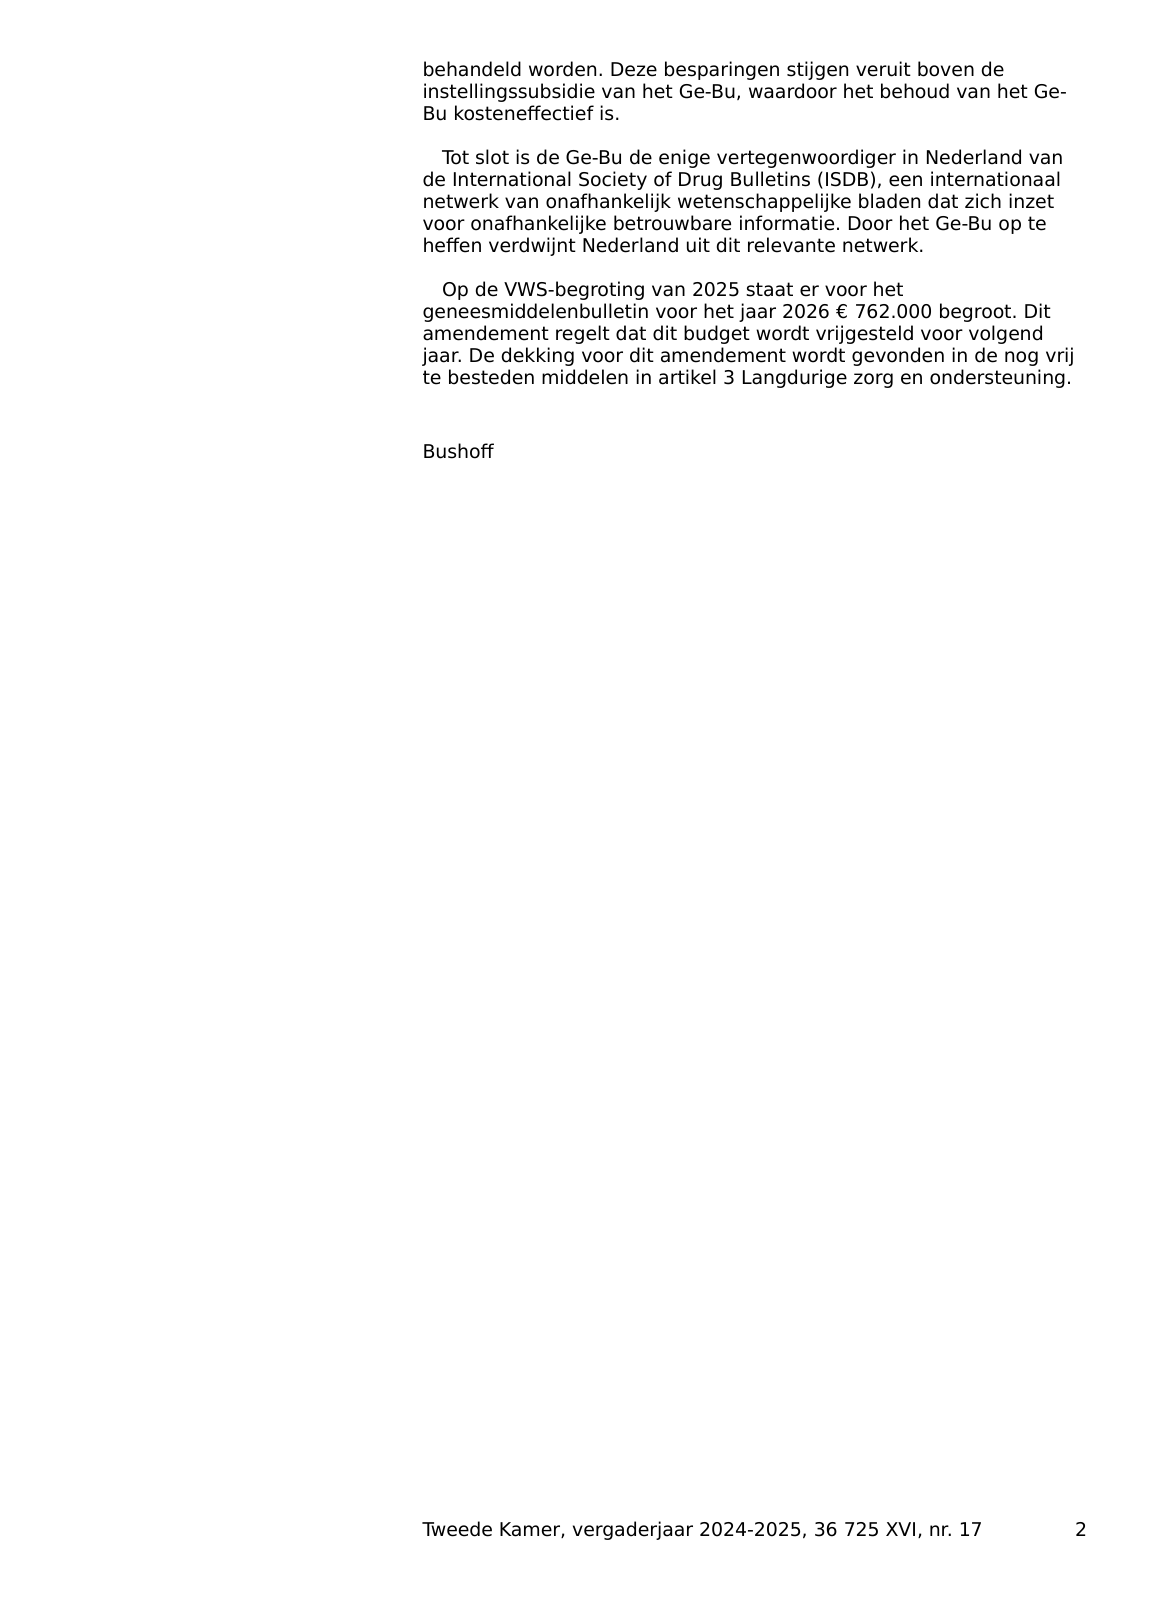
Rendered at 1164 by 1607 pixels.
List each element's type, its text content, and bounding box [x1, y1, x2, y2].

text behandeld worden. Deze besparingen stijgen veruit boven de instellingssubsidie van het Ge-Bu, waardoor het behoud van het Ge-Bu kosteneffectief is. [422, 59, 1087, 125]
text Bushoff [422, 419, 1087, 463]
text Tot slot is de Ge-Bu de enige vertegenwoordiger in Nederland van de International Society of Drug Bulletins (ISDB), een internationaal netwerk van onafhankelijk wetenschappelijke bladen dat zich inzet voor onafhankelijke betrouwbare informatie. Door het Ge-Bu op te heffen verdwijnt Nederland uit dit relevante netwerk. [422, 147, 1087, 257]
text Op de VWS-begroting van 2025 staat er voor het geneesmiddelenbulletin voor het jaar 2026 € 762.000 begroot. Dit amendement regelt dat dit budget wordt vrijgesteld voor volgend jaar. De dekking voor dit amendement wordt gevonden in de nog vrij te besteden middelen in artikel 3 Langdurige zorg en ondersteuning. [422, 279, 1087, 389]
